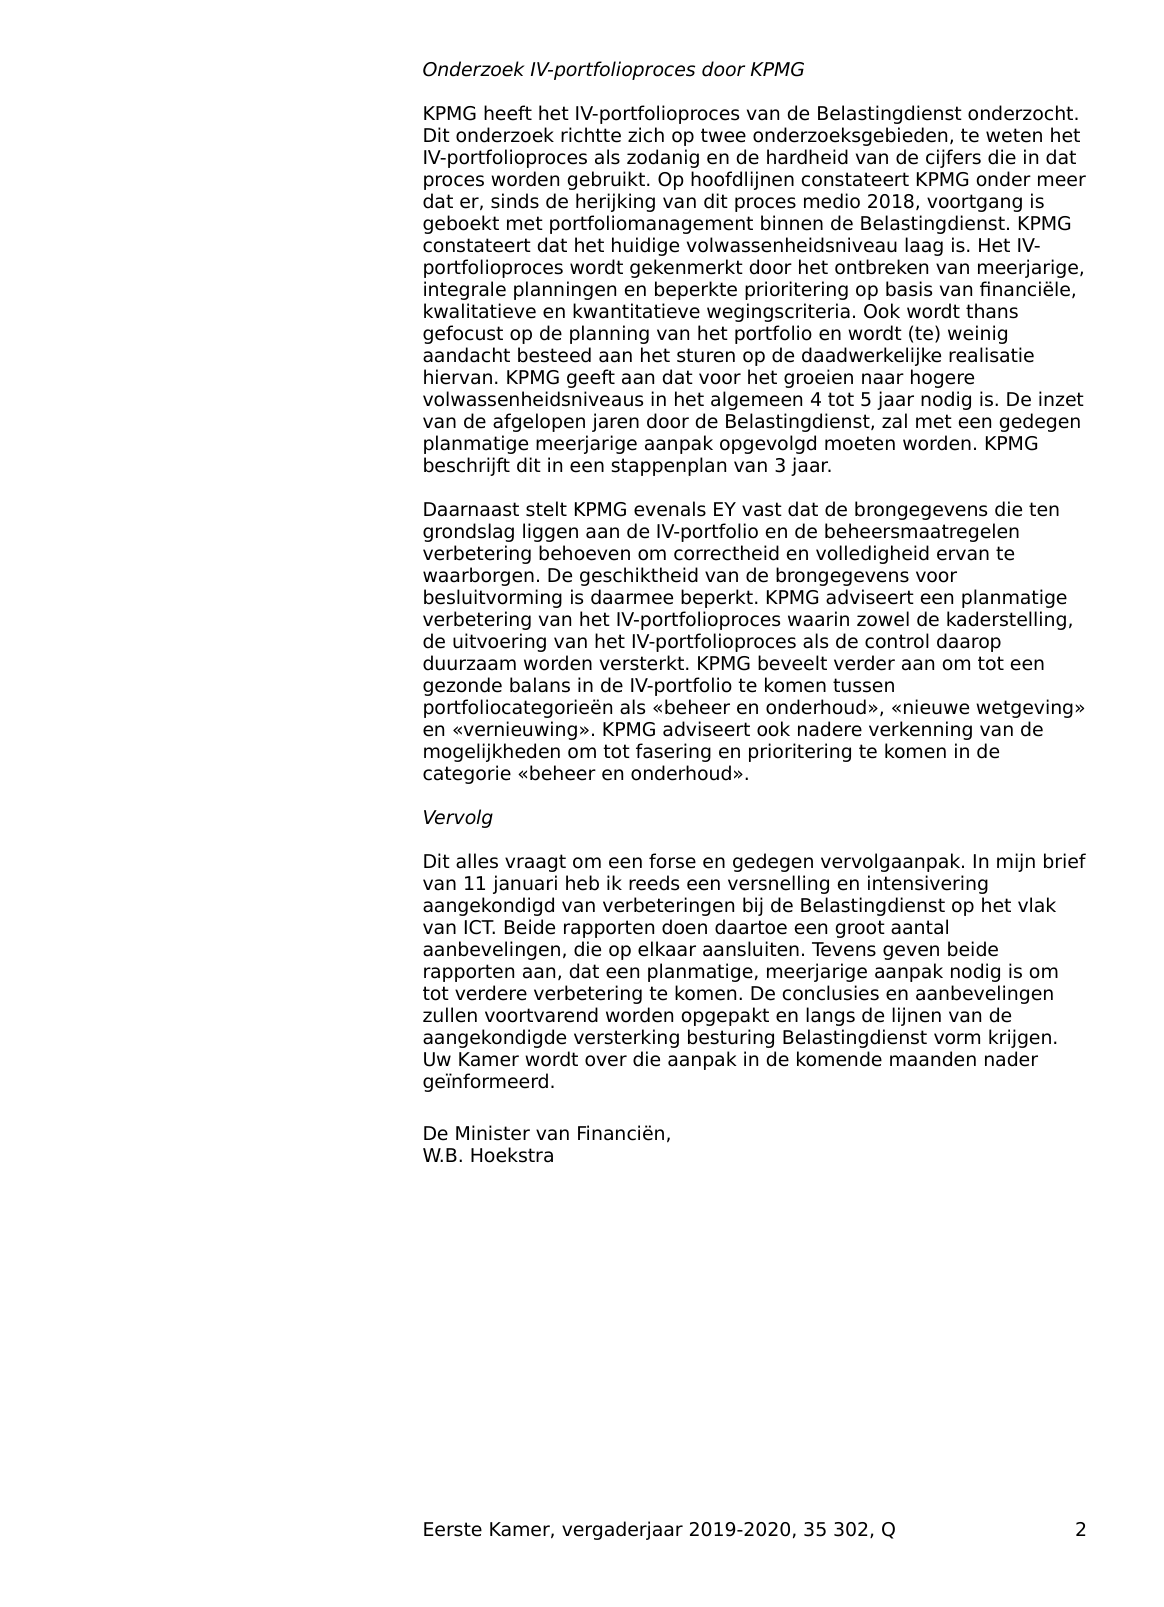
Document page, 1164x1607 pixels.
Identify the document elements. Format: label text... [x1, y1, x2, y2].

text De Minister van Financiën, W.B. Hoekstra [422, 1123, 1087, 1167]
text Dit alles vraagt om een forse en gedegen vervolgaanpak. In mijn brief van 11 januari heb ik reeds een versnelling en intensivering aangekondigd van verbeteringen bij de Belastingdienst op het vlak van ICT. Beide rapporten doen daartoe een groot aantal aanbevelingen, die op elkaar aansluiten. Tevens geven beide rapporten aan, dat een planmatige, meerjarige aanpak nodig is om tot verdere verbetering te komen. De conclusies en aanbevelingen zullen voortvarend worden opgepakt en langs de lijnen van de aangekondigde versterking besturing Belastingdienst vorm krijgen. Uw Kamer wordt over die aanpak in de komende maanden nader geïnformeerd. [422, 851, 1087, 1093]
text KPMG heeft het IV-portfolioproces van de Belastingdienst onderzocht. Dit onderzoek richtte zich op twee onderzoeksgebieden, te weten het IV-portfolioproces als zodanig en de hardheid van de cijfers die in dat proces worden gebruikt. Op hoofdlijnen constateert KPMG onder meer dat er, sinds de herijking van dit proces medio 2018, voortgang is geboekt met portfoliomanagement binnen de Belastingdienst. KPMG constateert dat het huidige volwassenheidsniveau laag is. Het IV-portfolioproces wordt gekenmerkt door het ontbreken van meerjarige, integrale planningen en beperkte prioritering op basis van financiële, kwalitatieve en kwantitatieve wegingscriteria. Ook wordt thans gefocust op de planning van het portfolio en wordt (te) weinig aandacht besteed aan het sturen op de daadwerkelijke realisatie hiervan. KPMG geeft aan dat voor het groeien naar hogere volwassenheidsniveaus in het algemeen 4 tot 5 jaar nodig is. De inzet van de afgelopen jaren door de Belastingdienst, zal met een gedegen planmatige meerjarige aanpak opgevolgd moeten worden. KPMG beschrijft dit in een stappenplan van 3 jaar. [422, 103, 1087, 477]
text Daarnaast stelt KPMG evenals EY vast dat de brongegevens die ten grondslag liggen aan de IV-portfolio en de beheersmaatregelen verbetering behoeven om correctheid en volledigheid ervan te waarborgen. De geschiktheid van de brongegevens voor besluitvorming is daarmee beperkt. KPMG adviseert een planmatige verbetering van het IV-portfolioproces waarin zowel de kaderstelling, de uitvoering van het IV-portfolioproces als de control daarop duurzaam worden versterkt. KPMG beveelt verder aan om tot een gezonde balans in de IV-portfolio te komen tussen portfoliocategorieën als «beheer en onderhoud», «nieuwe wetgeving» en «vernieuwing». KPMG adviseert ook nadere verkenning van de mogelijkheden om tot fasering en prioritering te komen in de categorie «beheer en onderhoud». [422, 499, 1087, 785]
subtitle Vervolg [422, 807, 1087, 829]
subtitle Onderzoek IV-portfolioproces door KPMG [422, 59, 1087, 81]
